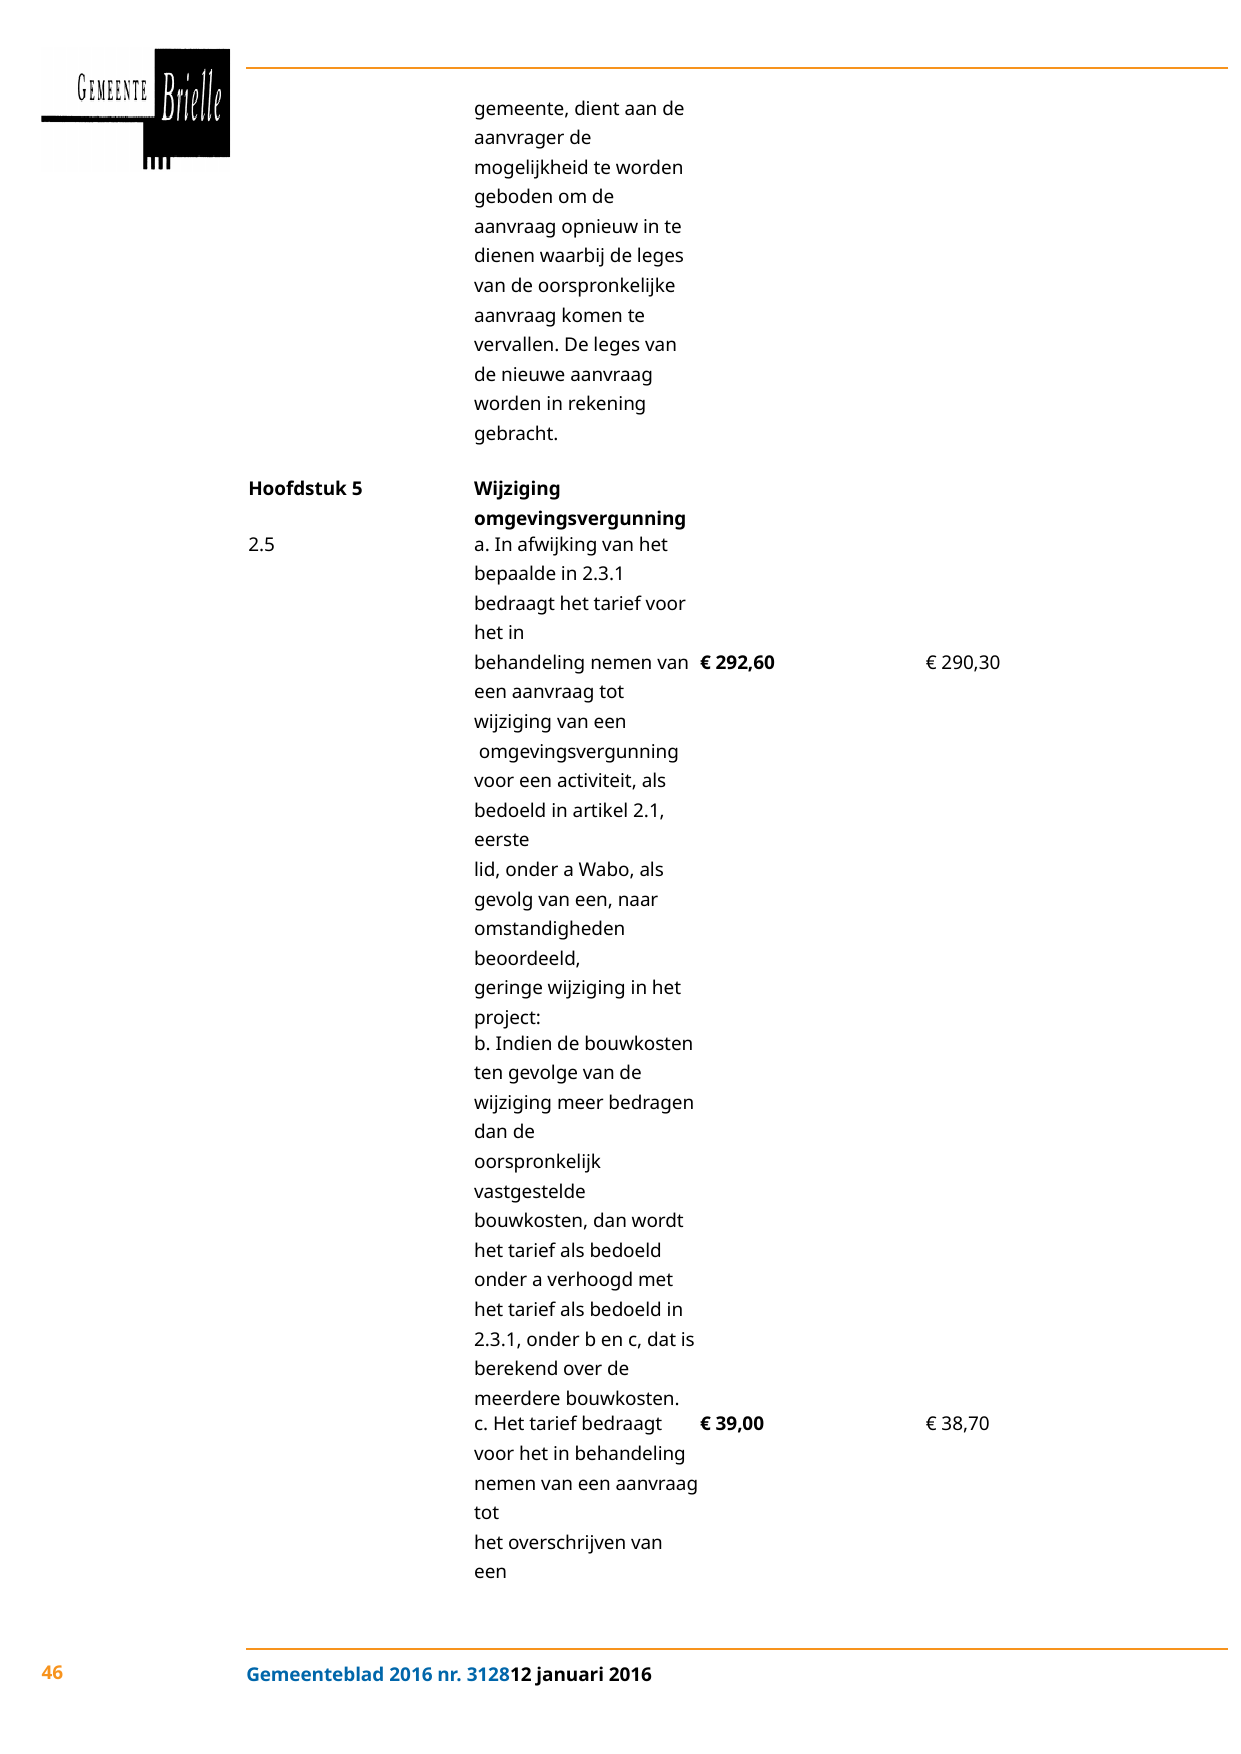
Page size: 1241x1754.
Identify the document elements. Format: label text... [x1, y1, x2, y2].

table_cell gemeente, dient aan de aanvrager de mogelijkheid te worden geboden om de aanvraag opnieuw in te dienen waarbij de leges van de oorspronkelijke aanvraag komen te vervallen. De leges van de nieuwe aanvraag worden in rekening gebracht. [474, 95, 700, 446]
table_cell b. Indien de bouwkosten ten gevolge van de wijziging meer bedragen dan de oorspronkelijk vastgestelde bouwkosten, dan wordt het tarief als bedoeld onder a verhoogd met het tarief als bedoeld in 2.3.1, onder b en c, dat is berekend over de meerdere bouwkosten. [474, 1030, 700, 1411]
table_cell Wijziging omgevingsvergunning [474, 446, 700, 531]
table_cell € 39,00 [700, 1411, 926, 1584]
table_cell [926, 446, 1152, 531]
table_cell [248, 1030, 474, 1411]
table_cell [248, 1411, 474, 1584]
table_cell Hoofdstuk 5 [248, 446, 474, 531]
table_cell [700, 1030, 926, 1411]
picture [41, 47, 231, 172]
table_cell [926, 95, 1152, 446]
table_cell € 38,70 [926, 1411, 1152, 1584]
table_cell a. In afwijking van het bepaalde in 2.3.1 bedraagt het tarief voor het in behandeling nemen van een aanvraag tot wijziging van een omgevingsvergunning voor een activiteit, als bedoeld in artikel 2.1, eerste lid, onder a Wabo, als gevolg van een, naar omstandigheden beoordeeld, geringe wijziging in het project: [474, 531, 700, 1030]
table_cell c. Het tarief bedraagt voor het in behandeling nemen van een aanvraag tot het overschrijven van een [474, 1411, 700, 1584]
table_cell 2.5 [248, 531, 474, 1030]
table_cell € 290,30 [926, 531, 1152, 1030]
table_cell [926, 1030, 1152, 1411]
table_cell [700, 95, 926, 446]
table_cell € 292,60 [700, 531, 926, 1030]
table_cell [248, 95, 474, 446]
table_cell [700, 446, 926, 531]
